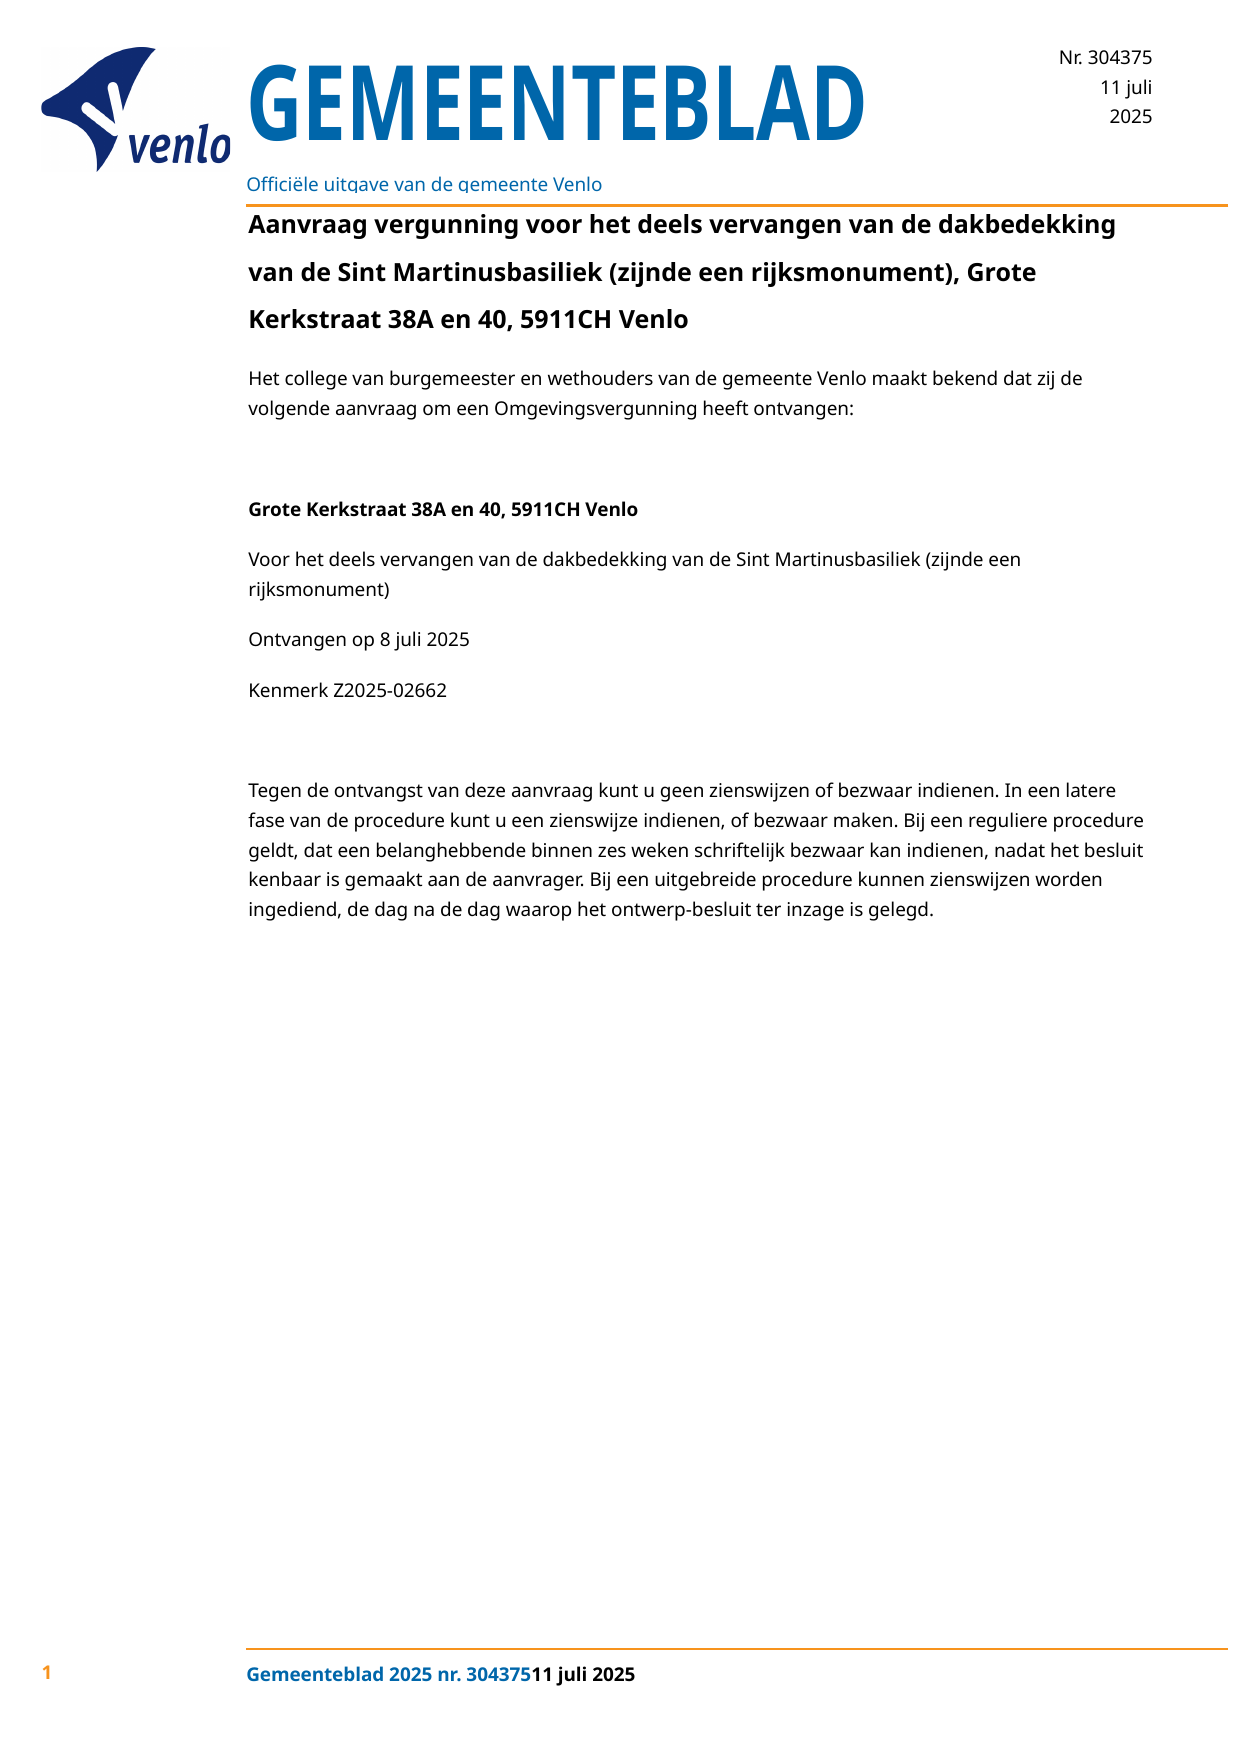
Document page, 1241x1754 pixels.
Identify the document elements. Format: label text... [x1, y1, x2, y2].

picture [41, 47, 231, 172]
text Grote Kerkstraat 38A en 40, 5911CH Venlo [248, 496, 1152, 522]
text Tegen de ontvangst van deze aanvraag kunt u geen zienswijzen of bezwaar indienen. In een latere fase van de procedure kunt u een zienswijze indienen, of bezwaar maken. Bij een reguliere procedure geldt, dat een belanghebbende binnen zes weken schriftelijk bezwaar kan indienen, nadat het besluit kenbaar is gemaakt aan de aanvrager. Bij een uitgebreide procedure kunnen zienswijzen worden ingediend, de dag na de dag waarop het ontwerp-besluit ter inzage is gelegd. [248, 778, 1152, 922]
text Kenmerk Z2025-02662 [248, 677, 1152, 702]
text Het college van burgemeester en wethouders van de gemeente Venlo maakt bekend dat zij de volgende aanvraag om een Omgevingsvergunning heeft ontvangen: [248, 366, 1152, 421]
text Aanvraag vergunning voor het deels vervangen van de dakbedekking van de Sint Martinusbasiliek (zijnde een rijksmonument), Grote Kerkstraat 38A en 40, 5911CH Venlo [248, 207, 1152, 336]
text Voor het deels vervangen van de dakbedekking van de Sint Martinusbasiliek (zijnde een rijksmonument) [248, 546, 1152, 602]
text Ontvangen op 8 juli 2025 [248, 626, 1152, 652]
